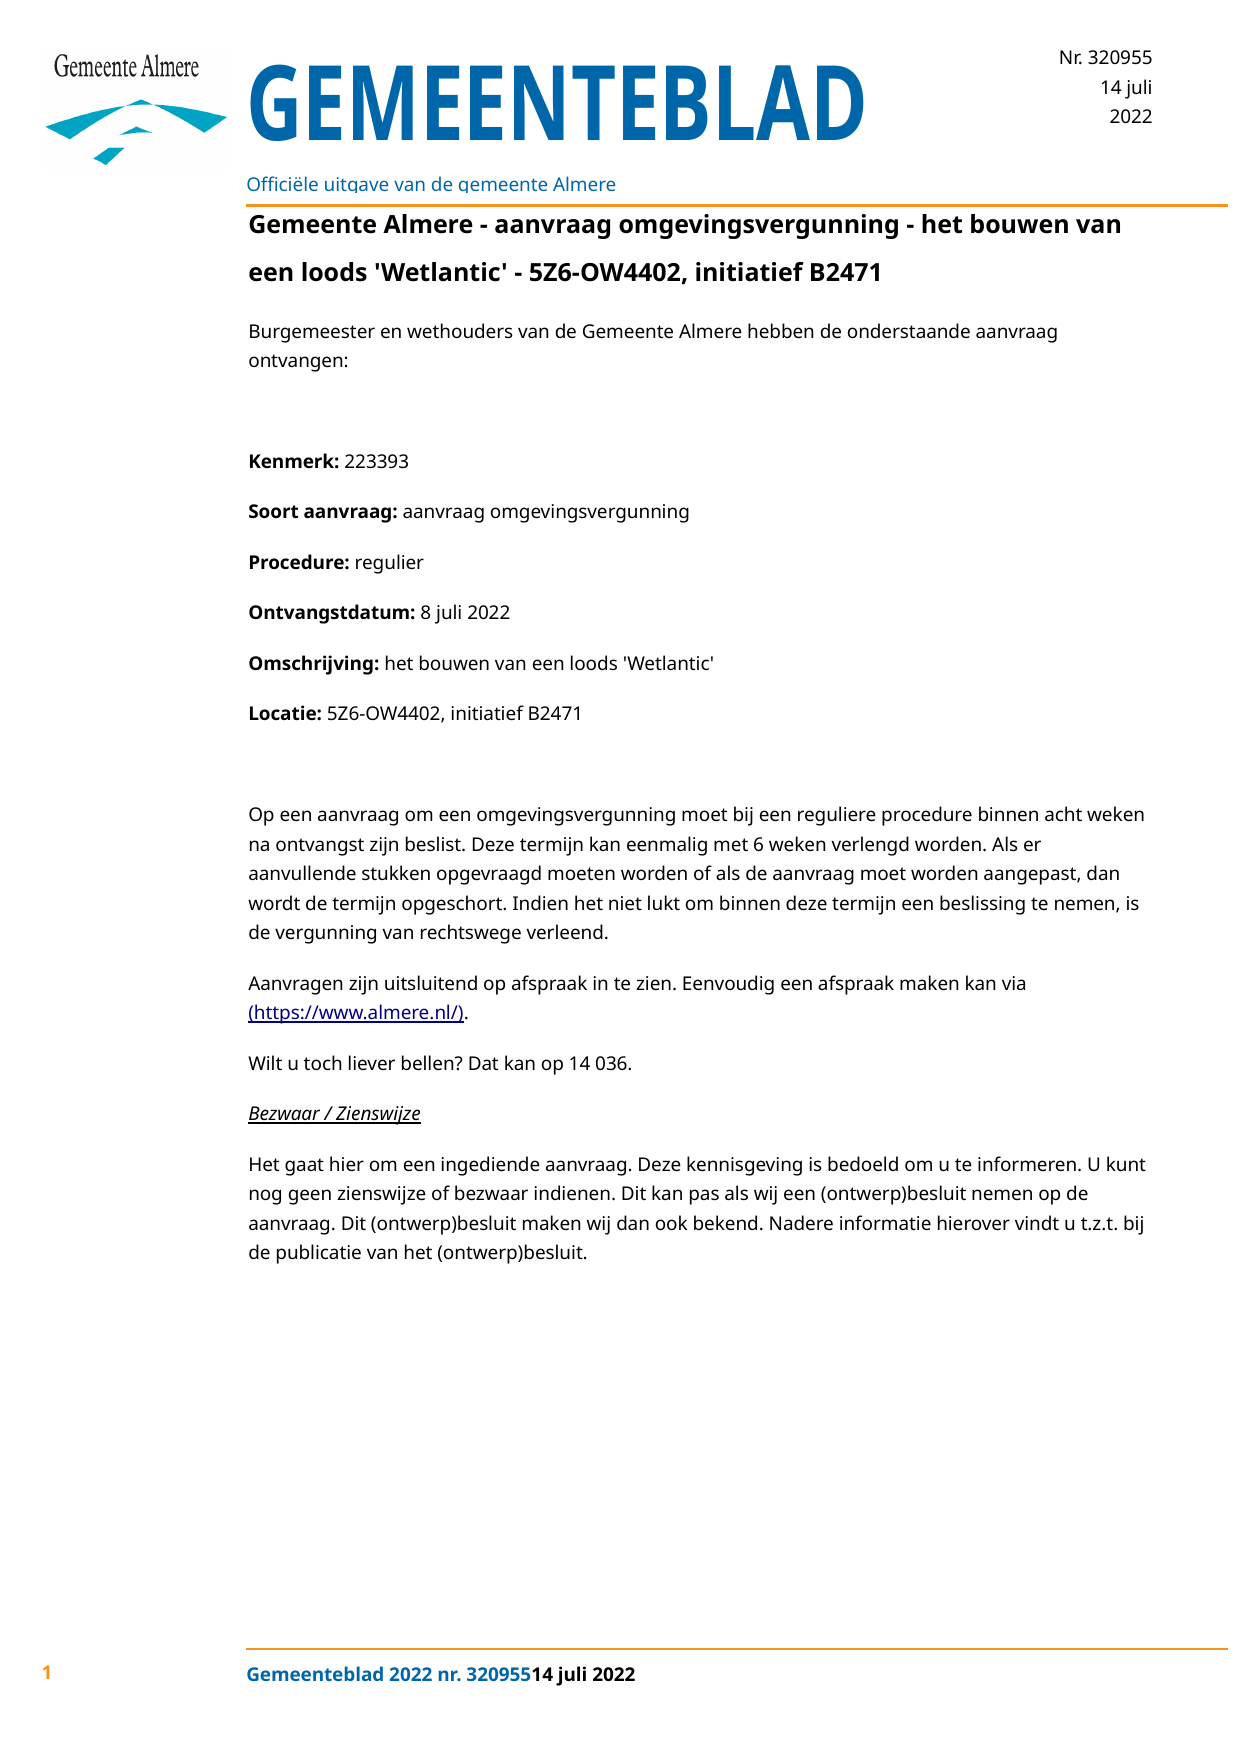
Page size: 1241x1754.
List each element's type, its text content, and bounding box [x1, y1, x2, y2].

picture [41, 47, 231, 172]
text Gemeente Almere - aanvraag omgevingsvergunning - het bouwen van een loods 'Wetlantic' - 5Z6-OW4402, initiatief B2471 [248, 207, 1152, 288]
text Op een aanvraag om een omgevingsvergunning moet bij een reguliere procedure binnen acht weken na ontvangst zijn beslist. Deze termijn kan eenmalig met 6 weken verlengd worden. Als er aanvullende stukken opgevraagd moeten worden of als de aanvraag moet worden aangepast, dan wordt de termijn opgeschort. Indien het niet lukt om binnen deze termijn een beslissing te nemen, is de vergunning van rechtswege verleend. [248, 801, 1152, 945]
text Het gaat hier om een ingediende aanvraag. Deze kennisgeving is bedoeld om u te informeren. U kunt nog geen zienswijze of bezwaar indienen. Dit kan pas als wij een (ontwerp)besluit nemen op de aanvraag. Dit (ontwerp)besluit maken wij dan ook bekend. Nadere informatie hierover vindt u t.z.t. bij de publicatie van het (ontwerp)besluit. [248, 1151, 1152, 1265]
text Burgemeester en wethouders van de Gemeente Almere hebben de onderstaande aanvraag ontvangen: [248, 318, 1152, 373]
text Kenmerk: 223393 [248, 448, 1152, 474]
text Procedure: regulier [248, 549, 1152, 575]
text Bezwaar / Zienswijze [248, 1100, 1152, 1126]
text Locatie: 5Z6-OW4402, initiatief B2471 [248, 700, 1152, 726]
text Ontvangstdatum: 8 juli 2022 [248, 599, 1152, 625]
text Omschrijving: het bouwen van een loods 'Wetlantic' [248, 650, 1152, 676]
text Aanvragen zijn uitsluitend op afspraak in te zien. Eenvoudig een afspraak maken kan via (https://www.almere.nl/). [248, 970, 1152, 1025]
text Wilt u toch liever bellen? Dat kan op 14 036. [248, 1050, 1152, 1076]
text Soort aanvraag: aanvraag omgevingsvergunning [248, 499, 1152, 524]
